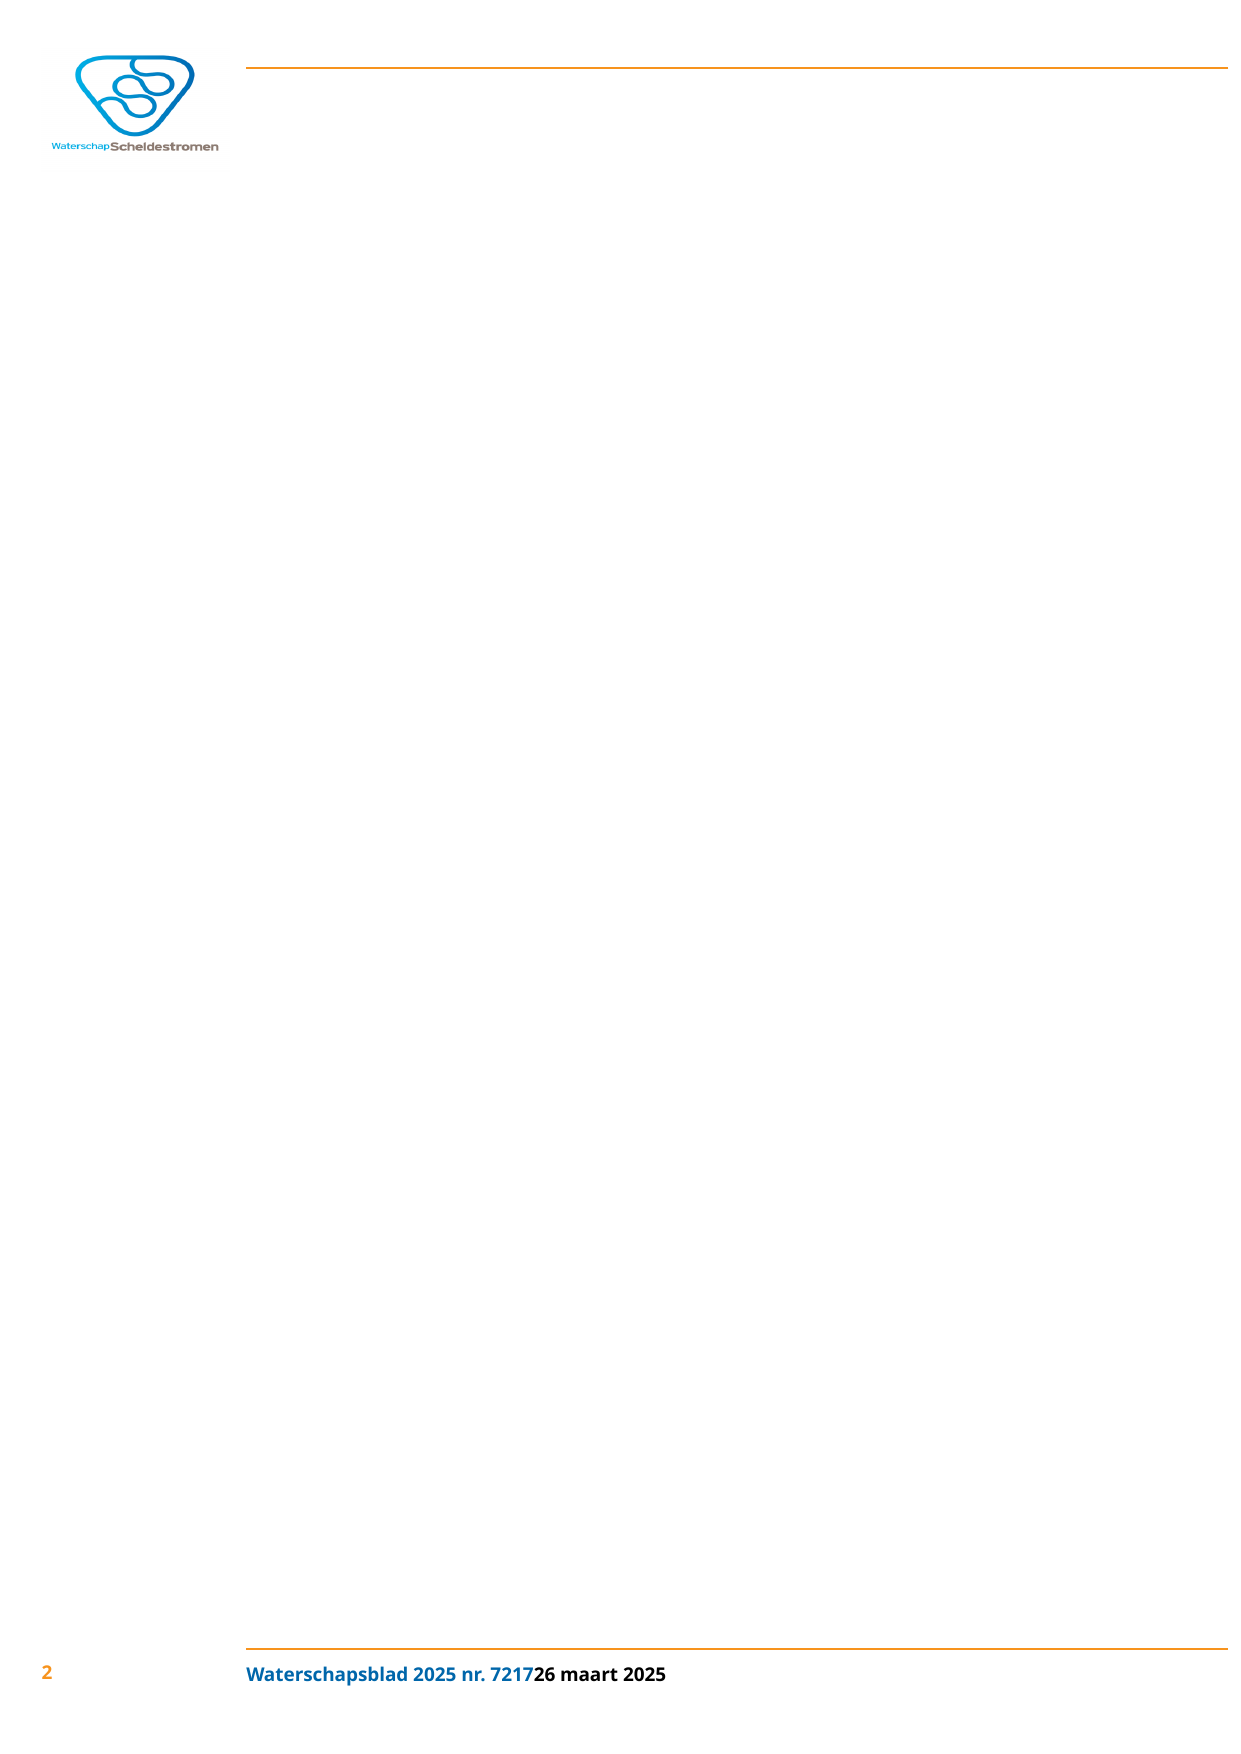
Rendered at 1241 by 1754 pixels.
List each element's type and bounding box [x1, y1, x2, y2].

picture [41, 47, 231, 172]
